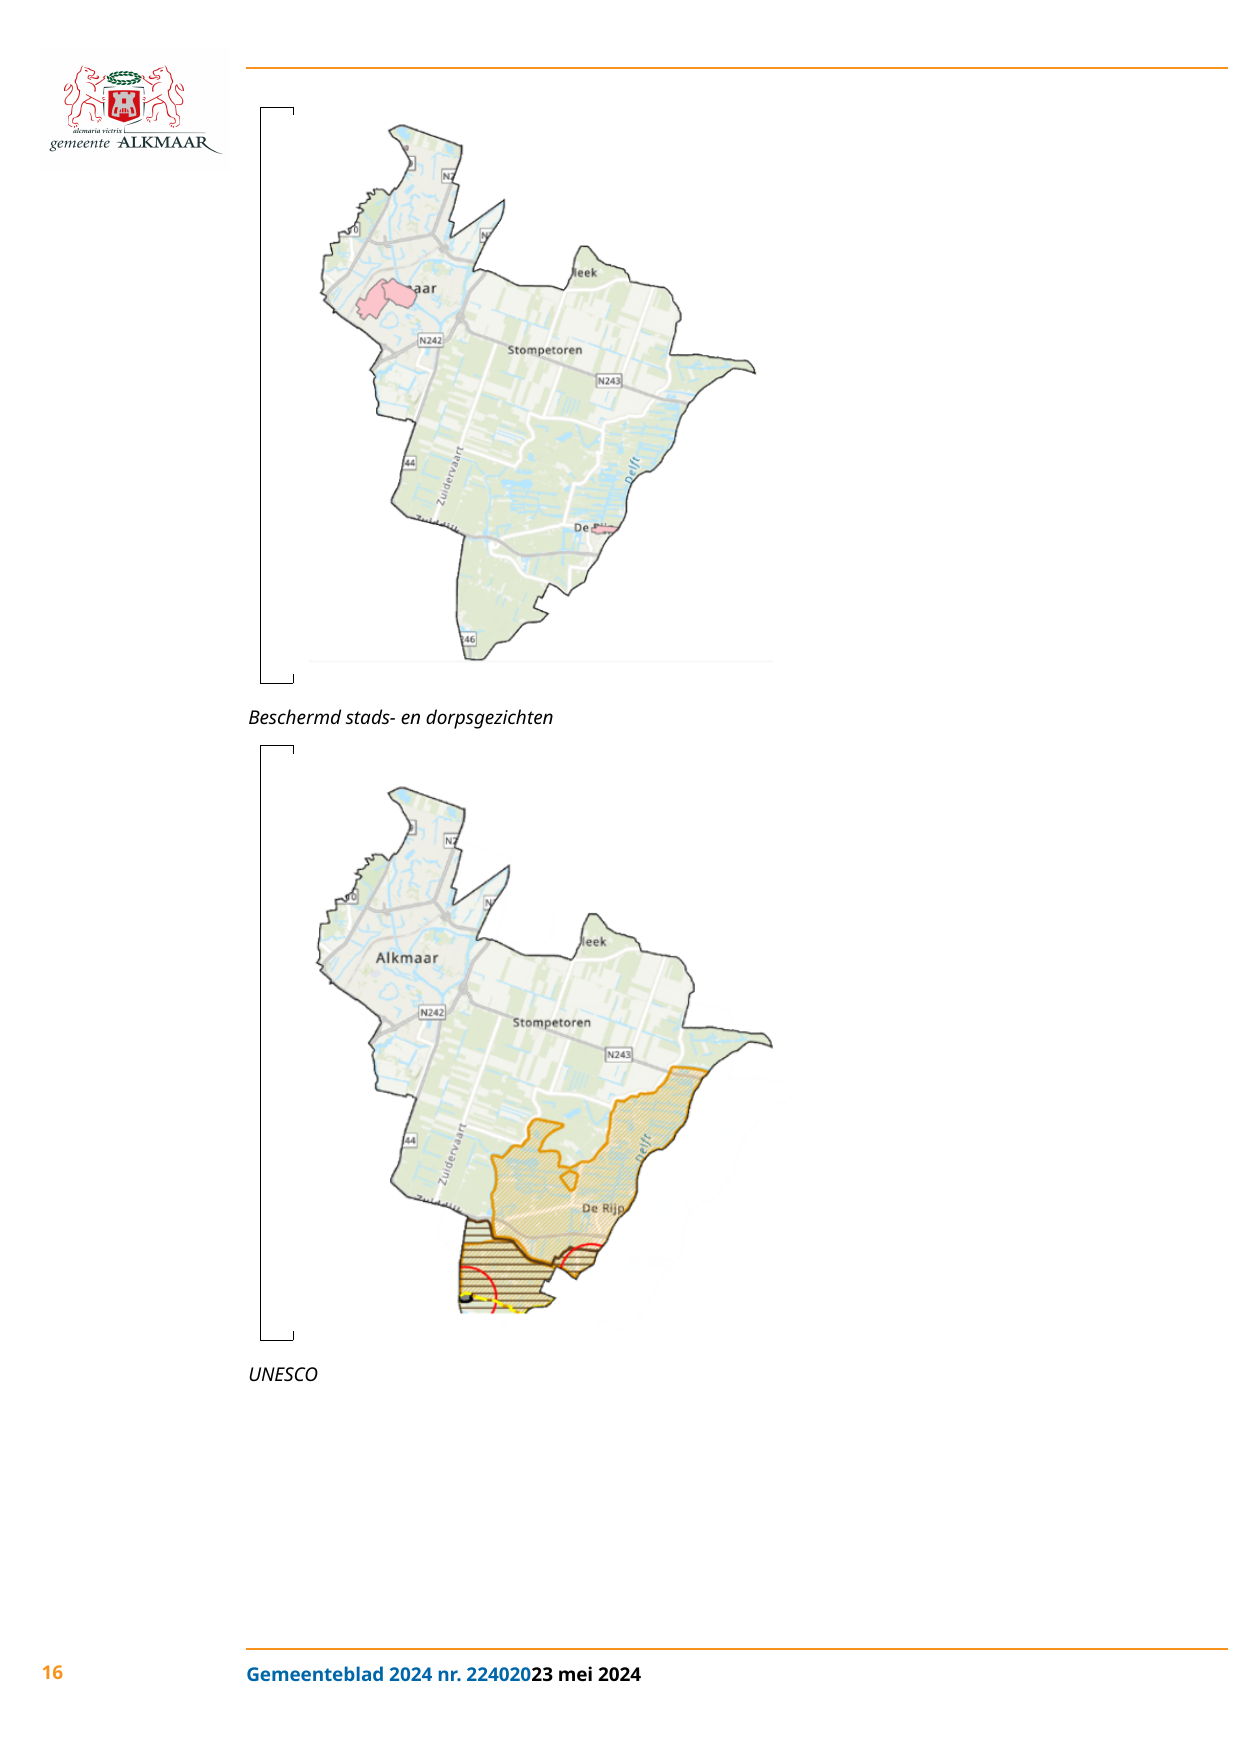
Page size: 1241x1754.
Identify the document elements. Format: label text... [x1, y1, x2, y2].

text Beschermd stads- en dorpsgezichten [248, 704, 1152, 730]
picture [268, 754, 795, 1331]
picture [41, 47, 231, 172]
picture [268, 115, 795, 674]
text UNESCO [248, 1361, 1152, 1387]
